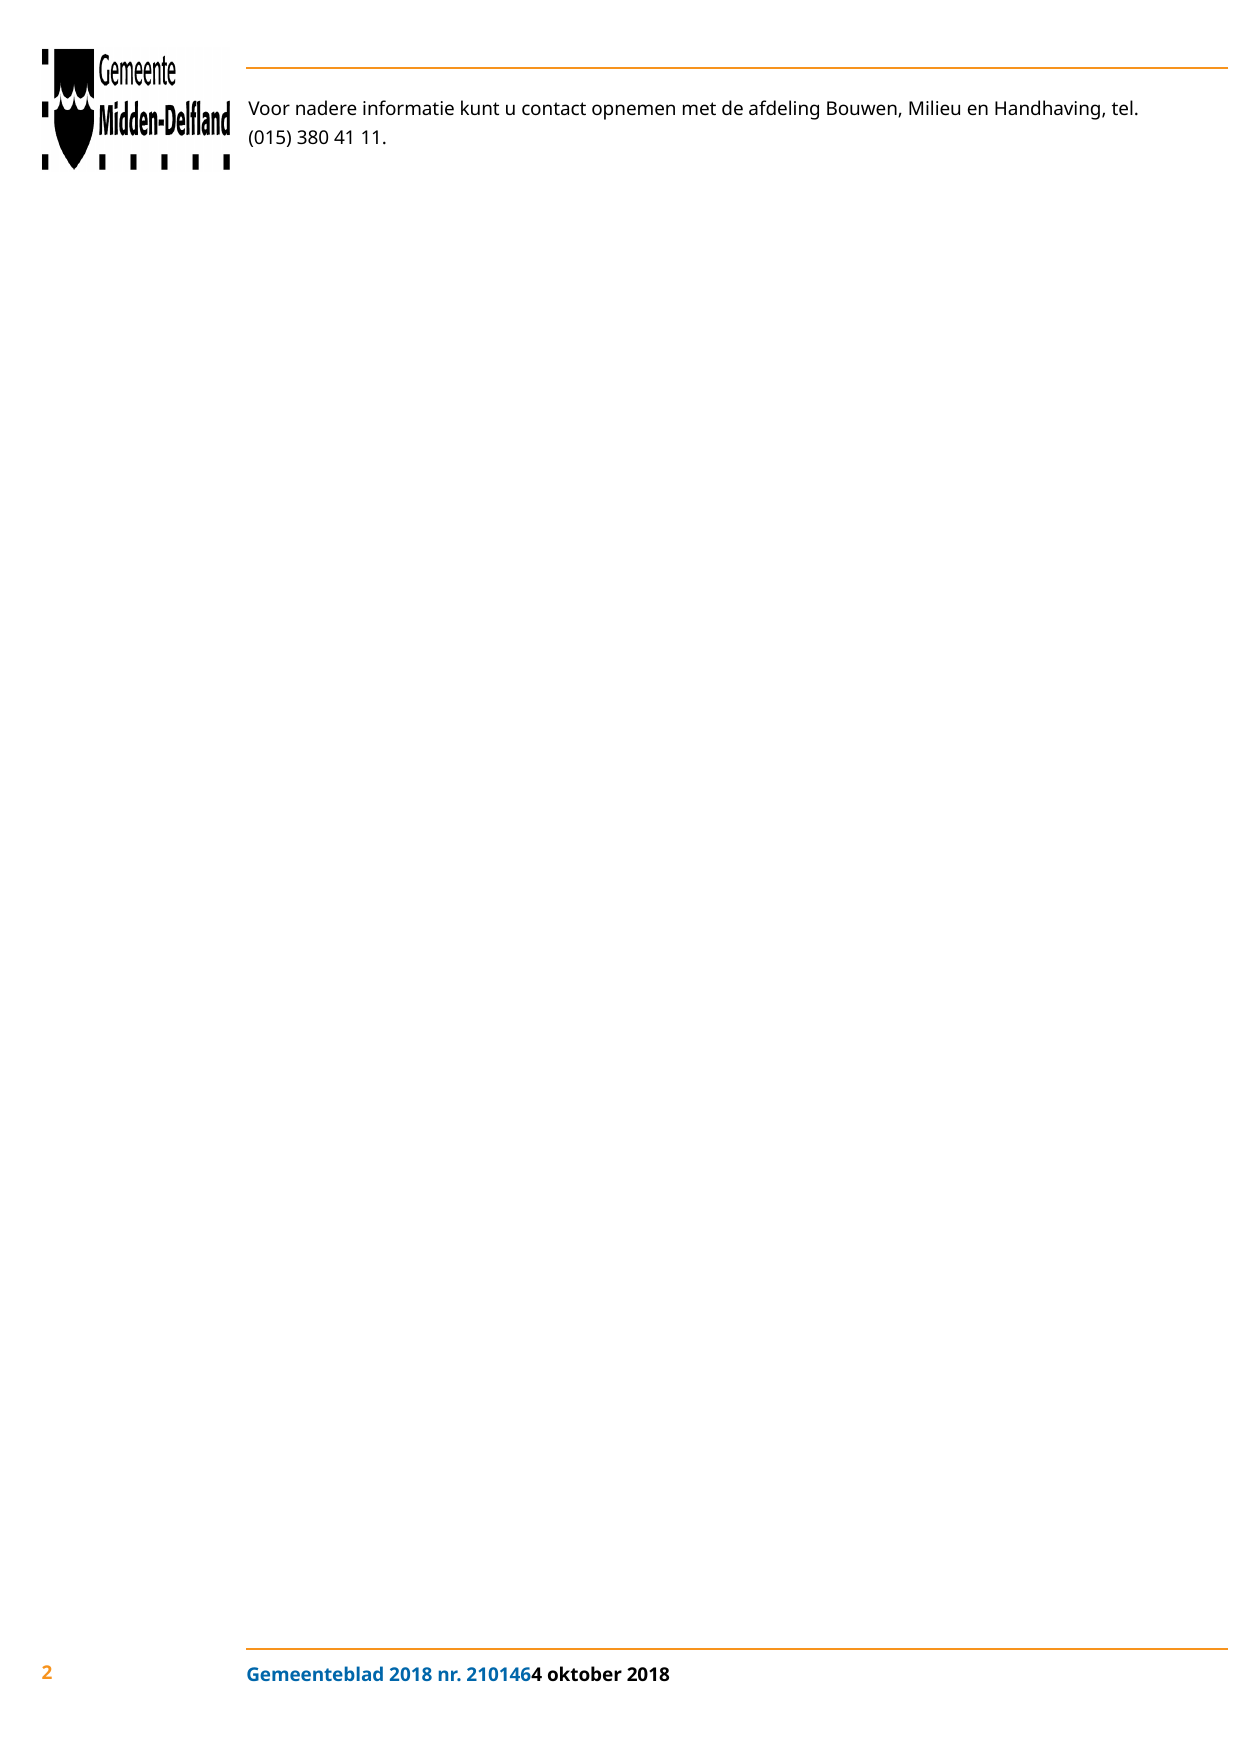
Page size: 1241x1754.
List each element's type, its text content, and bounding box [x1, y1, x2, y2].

text Voor nadere informatie kunt u contact opnemen met de afdeling Bouwen, Milieu en Handhaving, tel. (015) 380 41 11. [248, 95, 1152, 150]
picture [41, 47, 231, 172]
